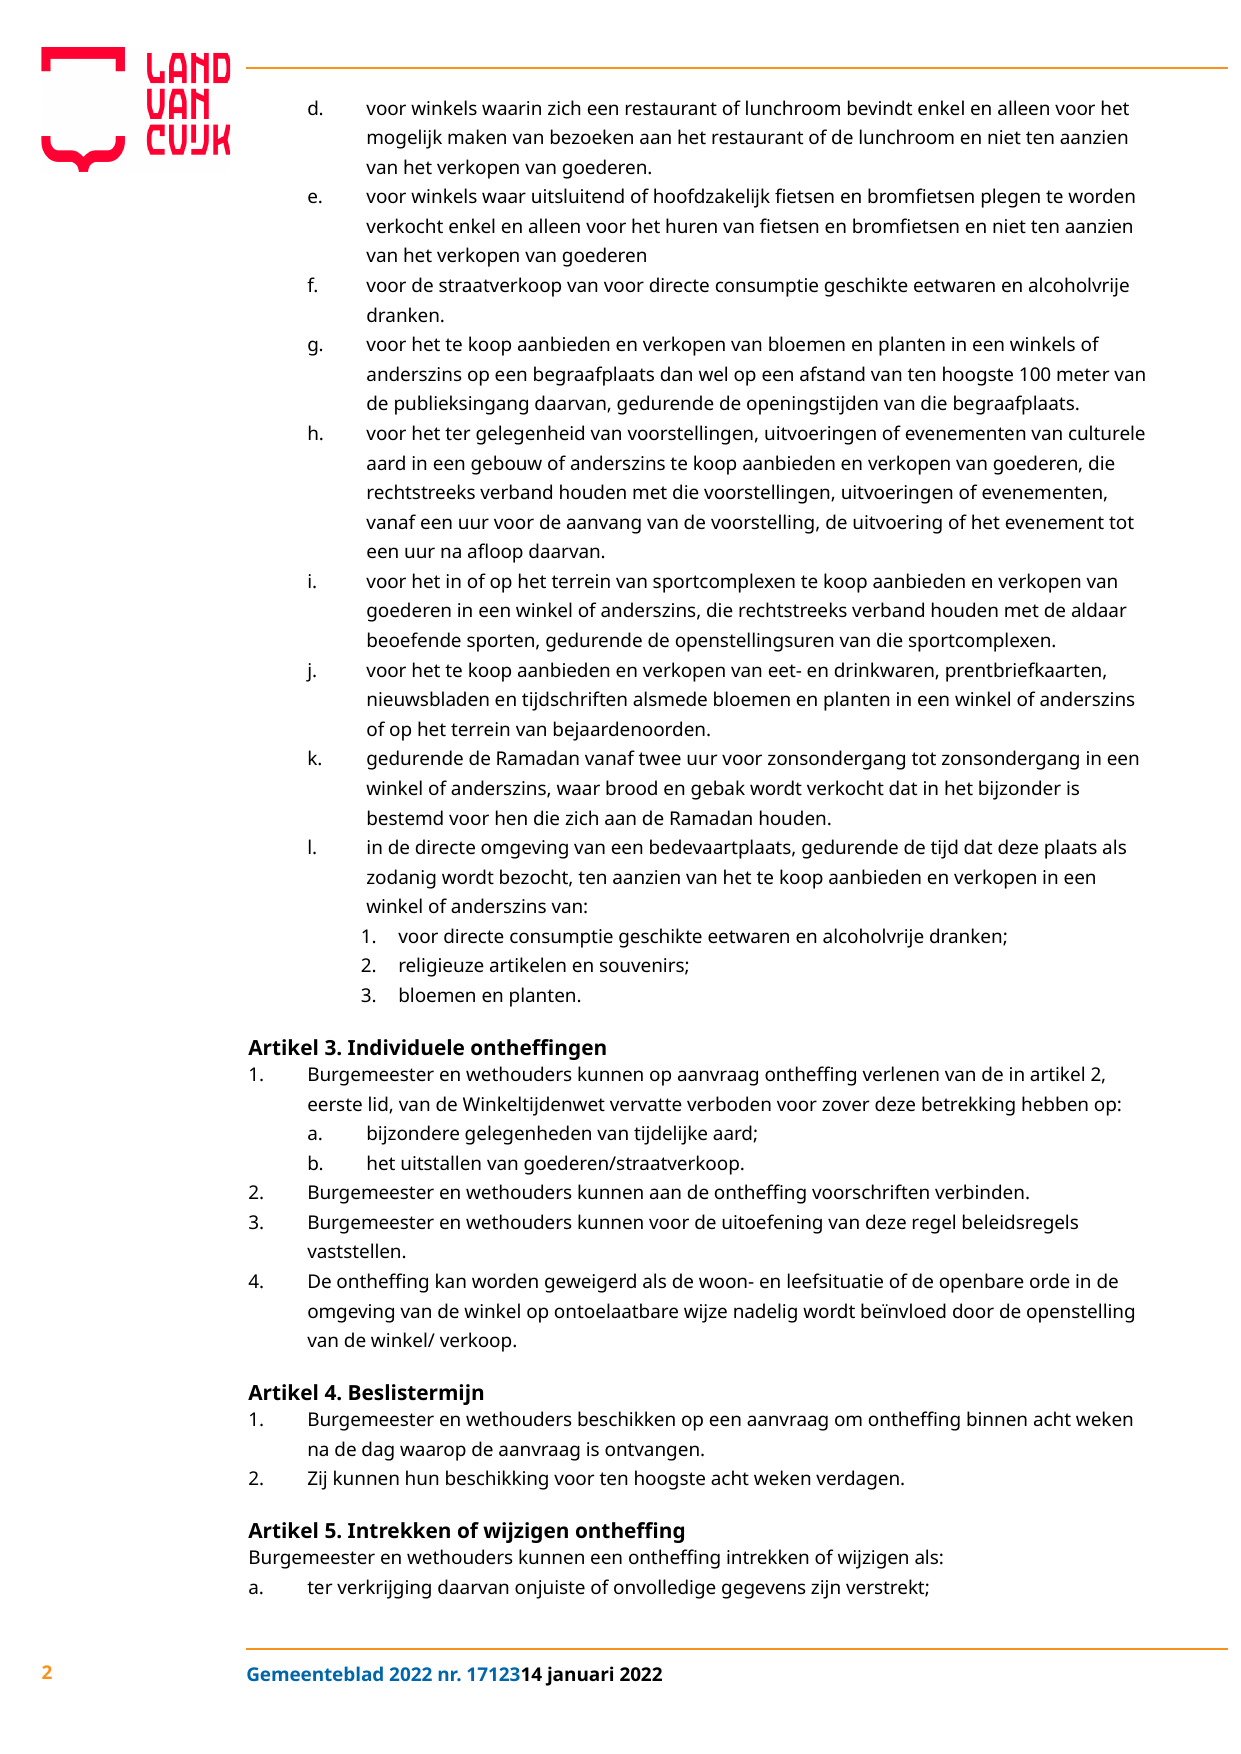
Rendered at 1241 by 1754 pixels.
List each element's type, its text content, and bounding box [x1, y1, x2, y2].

list het uitstallen van goederen/straatverkoop. [307, 1150, 1152, 1176]
list in de directe omgeving van een bedevaartplaats, gedurende de tijd dat deze plaats als zodanig wordt bezocht, ten aanzien van het te koop aanbieden en verkopen in een winkel of anderszins van: [307, 834, 1152, 919]
list ter verkrijging daarvan onjuiste of onvolledige gegevens zijn verstrekt; [248, 1574, 1152, 1599]
list voor het in of op het terrein van sportcomplexen te koop aanbieden en verkopen van goederen in een winkel of anderszins, die rechtstreeks verband houden met de aldaar beoefende sporten, gedurende de openstellingsuren van die sportcomplexen. [307, 568, 1152, 653]
text Artikel 3. Individuele ontheffingen [248, 1033, 1152, 1061]
text Artikel 4. Beslistermijn [248, 1378, 1152, 1406]
list De ontheffing kan worden geweigerd als de woon- en leefsituatie of de openbare orde in de omgeving van de winkel op ontoelaatbare wijze nadelig wordt beïnvloed door de openstelling van de winkel/ verkoop. [248, 1268, 1152, 1353]
list gedurende de Ramadan vanaf twee uur voor zonsondergang tot zonsondergang in een winkel of anderszins, waar brood en gebak wordt verkocht dat in het bijzonder is bestemd voor hen die zich aan de Ramadan houden. [307, 746, 1152, 831]
list voor het te koop aanbieden en verkopen van bloemen en planten in een winkels of anderszins op een begraafplaats dan wel op een afstand van ten hoogste 100 meter van de publieksingang daarvan, gedurende de openingstijden van die begraafplaats. [307, 331, 1152, 416]
list voor de straatverkoop van voor directe consumptie geschikte eetwaren en alcoholvrije dranken. [307, 272, 1152, 328]
list Burgemeester en wethouders beschikken op een aanvraag om ontheffing binnen acht weken na de dag waarop de aanvraag is ontvangen. [248, 1406, 1152, 1462]
list bloemen en planten. [361, 982, 1152, 1008]
list voor winkels waar uitsluitend of hoofdzakelijk fietsen en bromfietsen plegen te worden verkocht enkel en alleen voor het huren van fietsen en bromfietsen en niet ten aanzien van het verkopen van goederen [307, 183, 1152, 268]
list Burgemeester en wethouders kunnen aan de ontheffing voorschriften verbinden. [248, 1179, 1152, 1205]
list voor het ter gelegenheid van voorstellingen, uitvoeringen of evenementen van culturele aard in een gebouw of anderszins te koop aanbieden en verkopen van goederen, die rechtstreeks verband houden met die voorstellingen, uitvoeringen of evenementen, vanaf een uur voor de aanvang van de voorstelling, de uitvoering of het evenement tot een uur na afloop daarvan. [307, 420, 1152, 564]
list religieuze artikelen en souvenirs; [361, 953, 1152, 978]
list bijzondere gelegenheden van tijdelijke aard; [307, 1120, 1152, 1146]
list voor directe consumptie geschikte eetwaren en alcoholvrije dranken; [361, 923, 1152, 949]
list Zij kunnen hun beschikking voor ten hoogste acht weken verdagen. [248, 1465, 1152, 1491]
picture [41, 47, 231, 172]
list voor het te koop aanbieden en verkopen van eet- en drinkwaren, prentbriefkaarten, nieuwsbladen en tijdschriften alsmede bloemen en planten in een winkel of anderszins of op het terrein van bejaardenoorden. [307, 657, 1152, 742]
list voor winkels waarin zich een restaurant of lunchroom bevindt enkel en alleen voor het mogelijk maken van bezoeken aan het restaurant of de lunchroom en niet ten aanzien van het verkopen van goederen. [307, 95, 1152, 180]
list Burgemeester en wethouders kunnen op aanvraag ontheffing verlenen van de in artikel 2, eerste lid, van de Winkeltijdenwet vervatte verboden voor zover deze betrekking hebben op: [248, 1061, 1152, 1116]
list Burgemeester en wethouders kunnen voor de uitoefening van deze regel beleidsregels vaststellen. [248, 1209, 1152, 1264]
text Artikel 5. Intrekken of wijzigen ontheffing [248, 1516, 1152, 1544]
text Burgemeester en wethouders kunnen een ontheffing intrekken of wijzigen als: [248, 1544, 1152, 1570]
